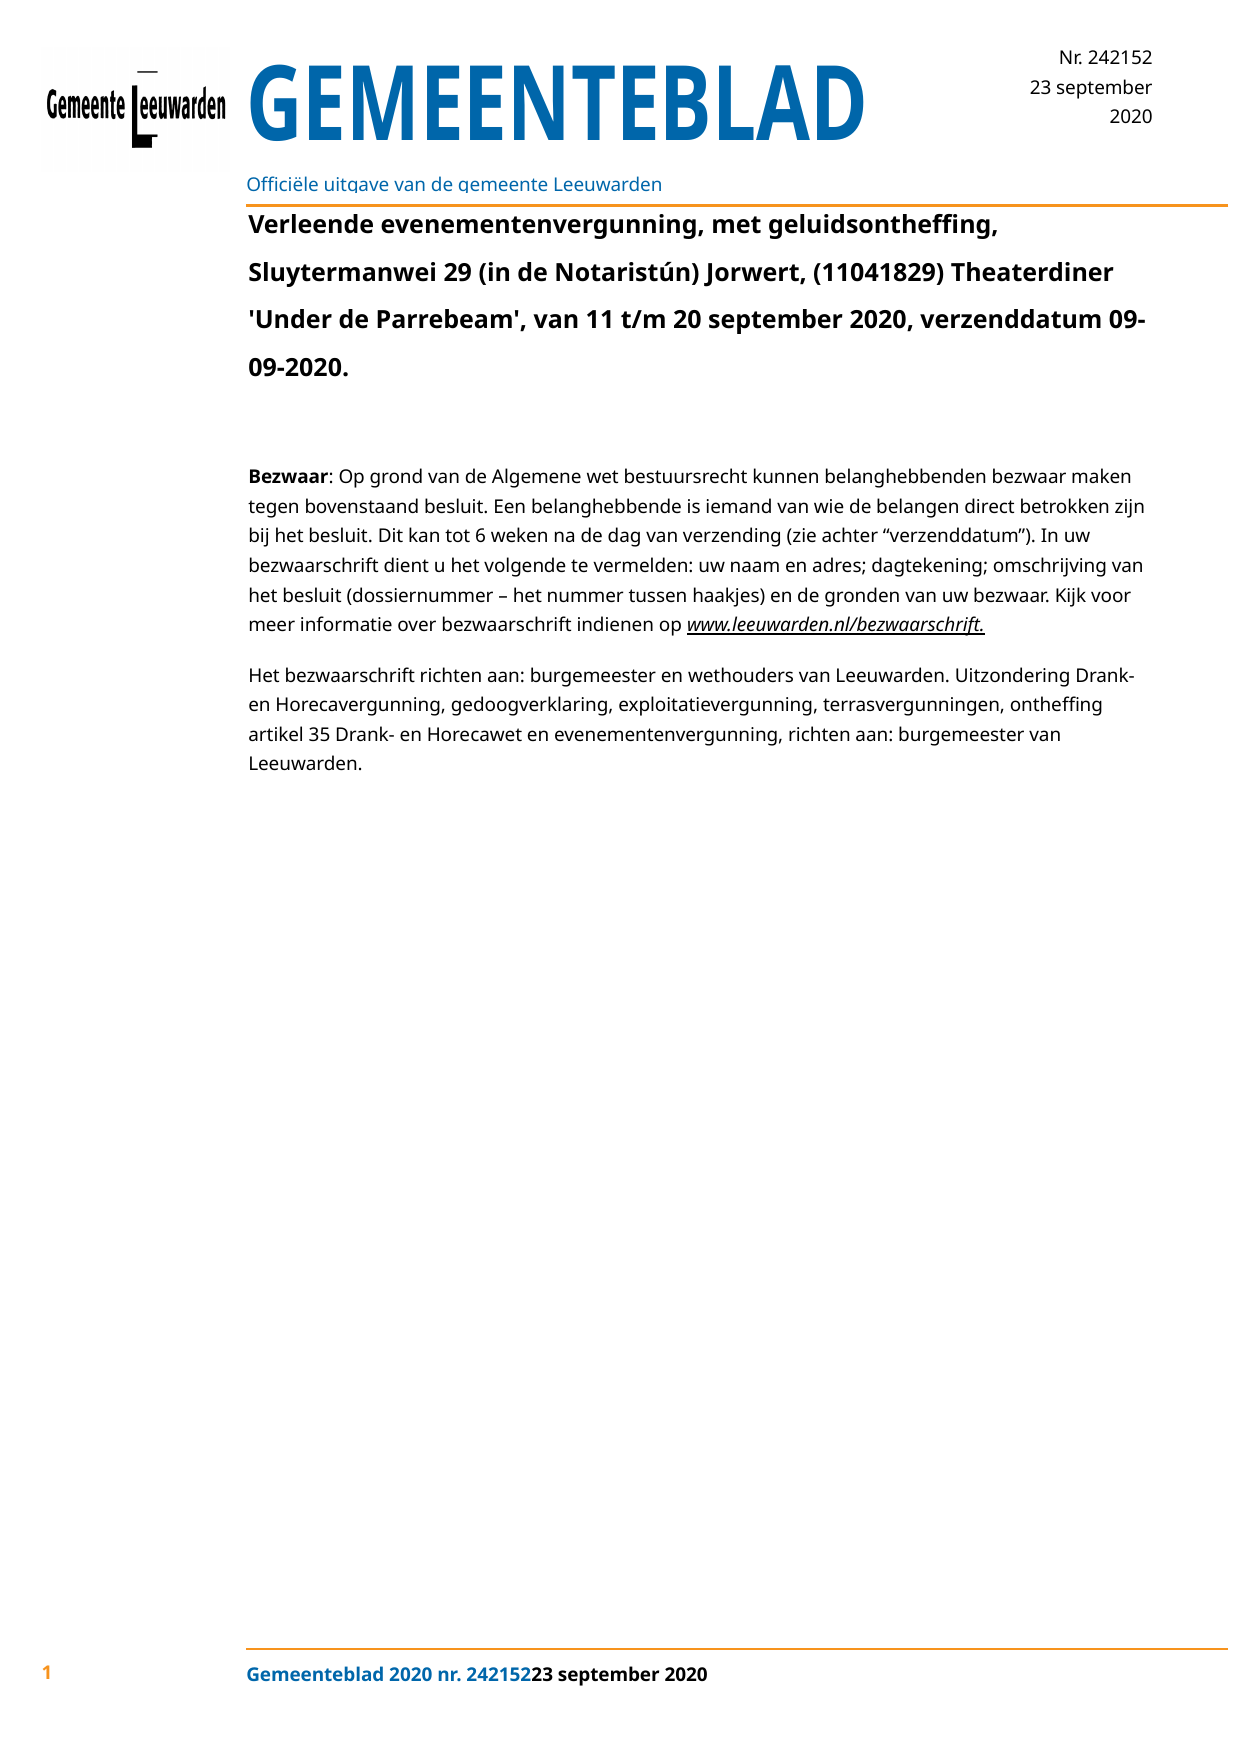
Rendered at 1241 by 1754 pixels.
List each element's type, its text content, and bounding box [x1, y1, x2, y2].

picture [41, 47, 231, 172]
text Het bezwaarschrift richten aan: burgemeester en wethouders van Leeuwarden. Uitzondering Drank- en Horecavergunning, gedoogverklaring, exploitatievergunning, terrasvergunningen, ontheffing artikel 35 Drank- en Horecawet en evenementenvergunning, richten aan: burgemeester van Leeuwarden. [248, 662, 1152, 776]
text Verleende evenementenvergunning, met geluidsontheffing, Sluytermanwei 29 (in de Notaristún) Jorwert, (11041829) Theaterdiner 'Under de Parrebeam', van 11 t/m 20 september 2020, verzenddatum 09-09-2020. [248, 207, 1152, 384]
text Bezwaar: Op grond van de Algemene wet bestuursrecht kunnen belanghebbenden bezwaar maken tegen bovenstaand besluit. Een belanghebbende is iemand van wie de belangen direct betrokken zijn bij het besluit. Dit kan tot 6 weken na de dag van verzending (zie achter “verzenddatum”). In uw bezwaarschrift dient u het volgende te vermelden: uw naam en adres; dagtekening; omschrijving van het besluit (dossiernummer – het nummer tussen haakjes) en de gronden van uw bezwaar. Kijk voor meer informatie over bezwaarschrift indienen op www.leeuwarden.nl/bezwaarschrift. [248, 463, 1152, 637]
